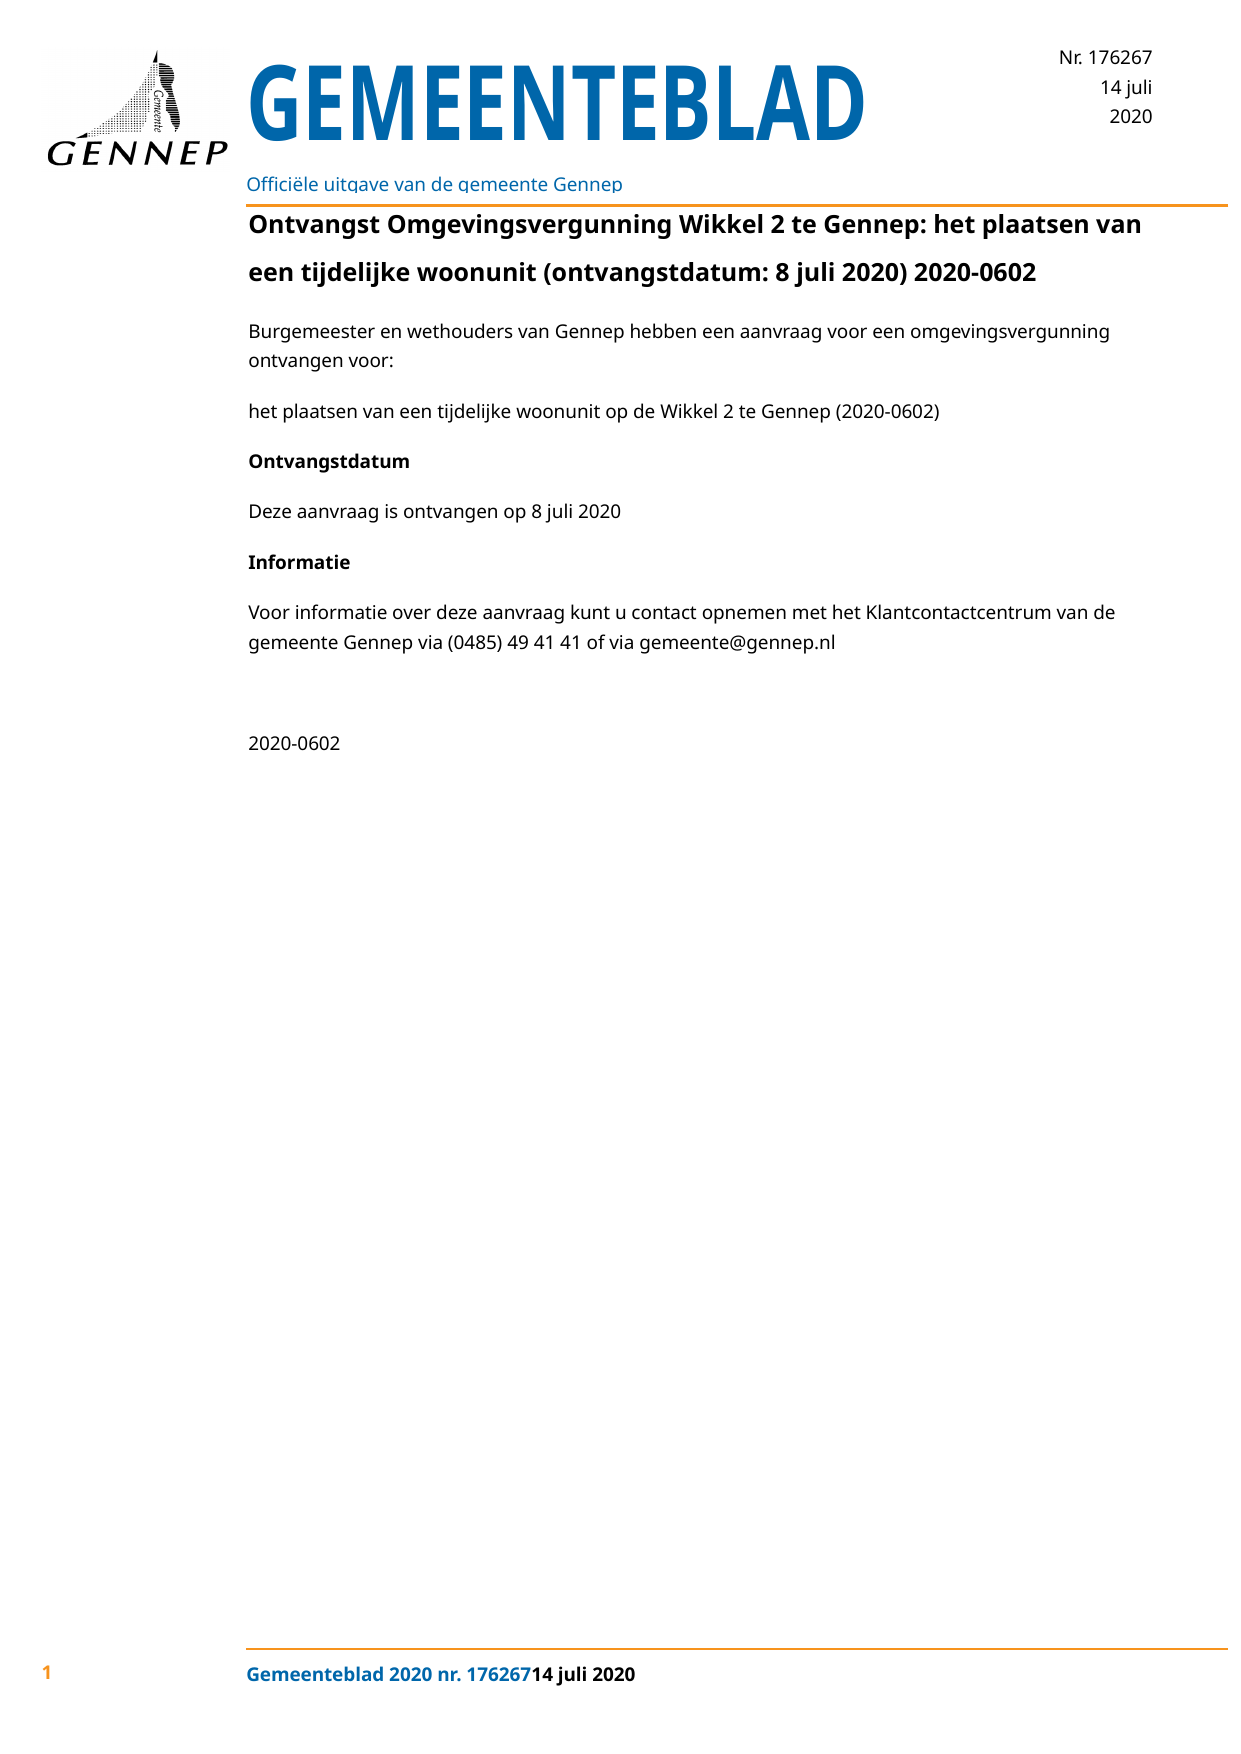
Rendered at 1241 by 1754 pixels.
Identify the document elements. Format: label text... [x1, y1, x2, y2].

text Voor informatie over deze aanvraag kunt u contact opnemen met het Klantcontactcentrum van de gemeente Gennep via (0485) 49 41 41 of via gemeente@gennep.nl [248, 599, 1152, 655]
text Deze aanvraag is ontvangen op 8 juli 2020 [248, 499, 1152, 524]
text Ontvangstdatum [248, 448, 1152, 474]
picture [41, 47, 231, 172]
text Ontvangst Omgevingsvergunning Wikkel 2 te Gennep: het plaatsen van een tijdelijke woonunit (ontvangstdatum: 8 juli 2020) 2020-0602 [248, 207, 1152, 288]
text het plaatsen van een tijdelijke woonunit op de Wikkel 2 te Gennep (2020-0602) [248, 398, 1152, 424]
text 2020-0602 [248, 730, 1152, 756]
text Burgemeester en wethouders van Gennep hebben een aanvraag voor een omgevingsvergunning ontvangen voor: [248, 318, 1152, 373]
text Informatie [248, 549, 1152, 575]
